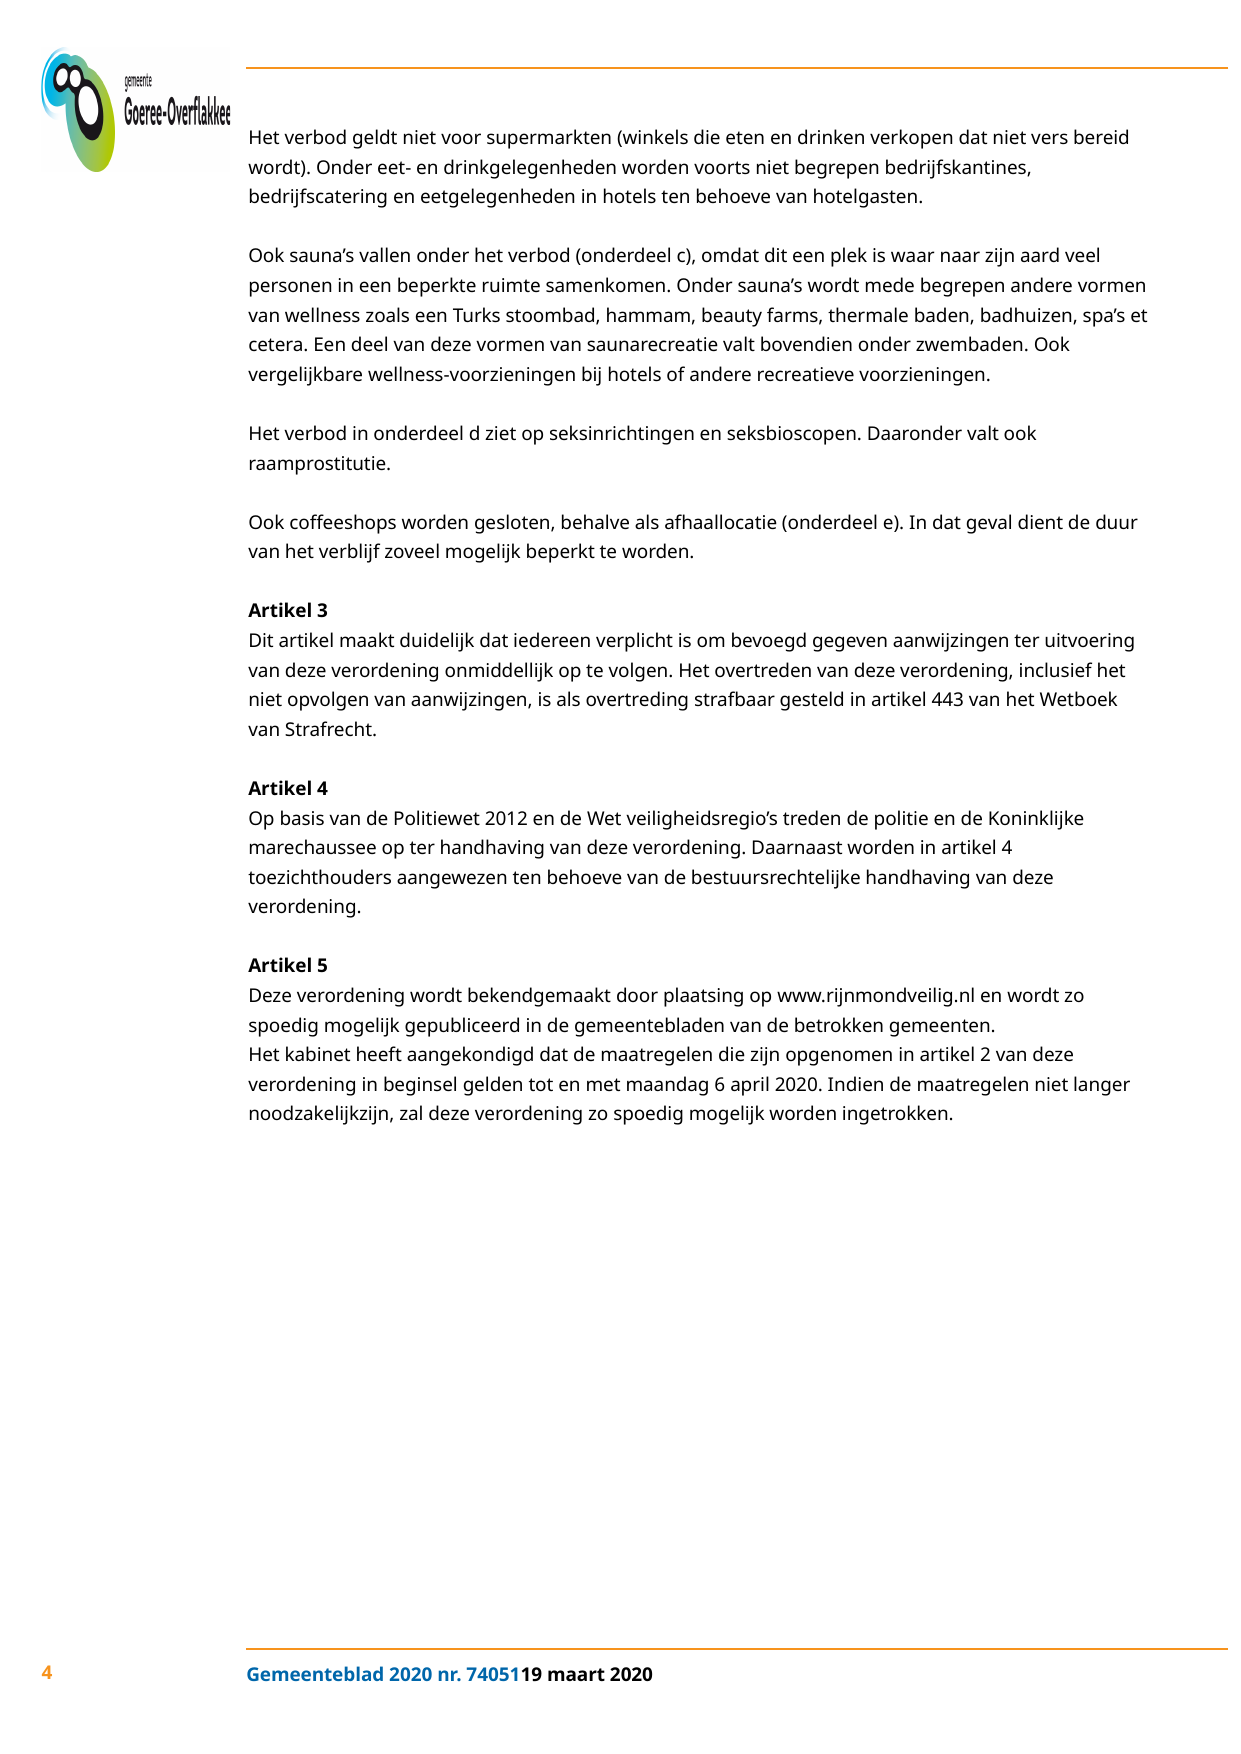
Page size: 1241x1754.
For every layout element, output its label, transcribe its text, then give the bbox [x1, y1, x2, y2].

text Op basis van de Politiewet 2012 en de Wet veiligheidsregio’s treden de politie en de Koninklijke marechaussee op ter handhaving van deze verordening. Daarnaast worden in artikel 4 toezichthouders aangewezen ten behoeve van de bestuursrechtelijke handhaving van deze verordening. [248, 805, 1152, 919]
picture [41, 47, 231, 172]
text Het verbod geldt niet voor supermarkten (winkels die eten en drinken verkopen dat niet vers bereid wordt). Onder eet- en drinkgelegenheden worden voorts niet begrepen bedrijfskantines, bedrijfscatering en eetgelegenheden in hotels ten behoeve van hotelgasten. [248, 124, 1152, 209]
text Het verbod in onderdeel d ziet op seksinrichtingen en seksbioscopen. Daaronder valt ook raamprostitutie. [248, 420, 1152, 476]
text Artikel 3 [248, 598, 1152, 623]
text Deze verordening wordt bekendgemaakt door plaatsing op www.rijnmondveilig.nl en wordt zo spoedig mogelijk gepubliceerd in de gemeentebladen van de betrokken gemeenten. [248, 982, 1152, 1038]
text Artikel 5 [248, 953, 1152, 978]
text Ook coffeeshops worden gesloten, behalve als afhaallocatie (onderdeel e). In dat geval dient de duur van het verblijf zoveel mogelijk beperkt te worden. [248, 509, 1152, 564]
text Het kabinet heeft aangekondigd dat de maatregelen die zijn opgenomen in artikel 2 van deze verordening in beginsel gelden tot en met maandag 6 april 2020. Indien de maatregelen niet langer noodzakelijkzijn, zal deze verordening zo spoedig mogelijk worden ingetrokken. [248, 1041, 1152, 1126]
text Artikel 4 [248, 775, 1152, 801]
text Dit artikel maakt duidelijk dat iedereen verplicht is om bevoegd gegeven aanwijzingen ter uitvoering van deze verordening onmiddellijk op te volgen. Het overtreden van deze verordening, inclusief het niet opvolgen van aanwijzingen, is als overtreding strafbaar gesteld in artikel 443 van het Wetboek van Strafrecht. [248, 627, 1152, 742]
text Ook sauna’s vallen onder het verbod (onderdeel c), omdat dit een plek is waar naar zijn aard veel personen in een beperkte ruimte samenkomen. Onder sauna’s wordt mede begrepen andere vormen van wellness zoals een Turks stoombad, hammam, beauty farms, thermale baden, badhuizen, spa’s et cetera. Een deel van deze vormen van saunarecreatie valt bovendien onder zwembaden. Ook vergelijkbare wellness-voorzieningen bij hotels of andere recreatieve voorzieningen. [248, 243, 1152, 387]
